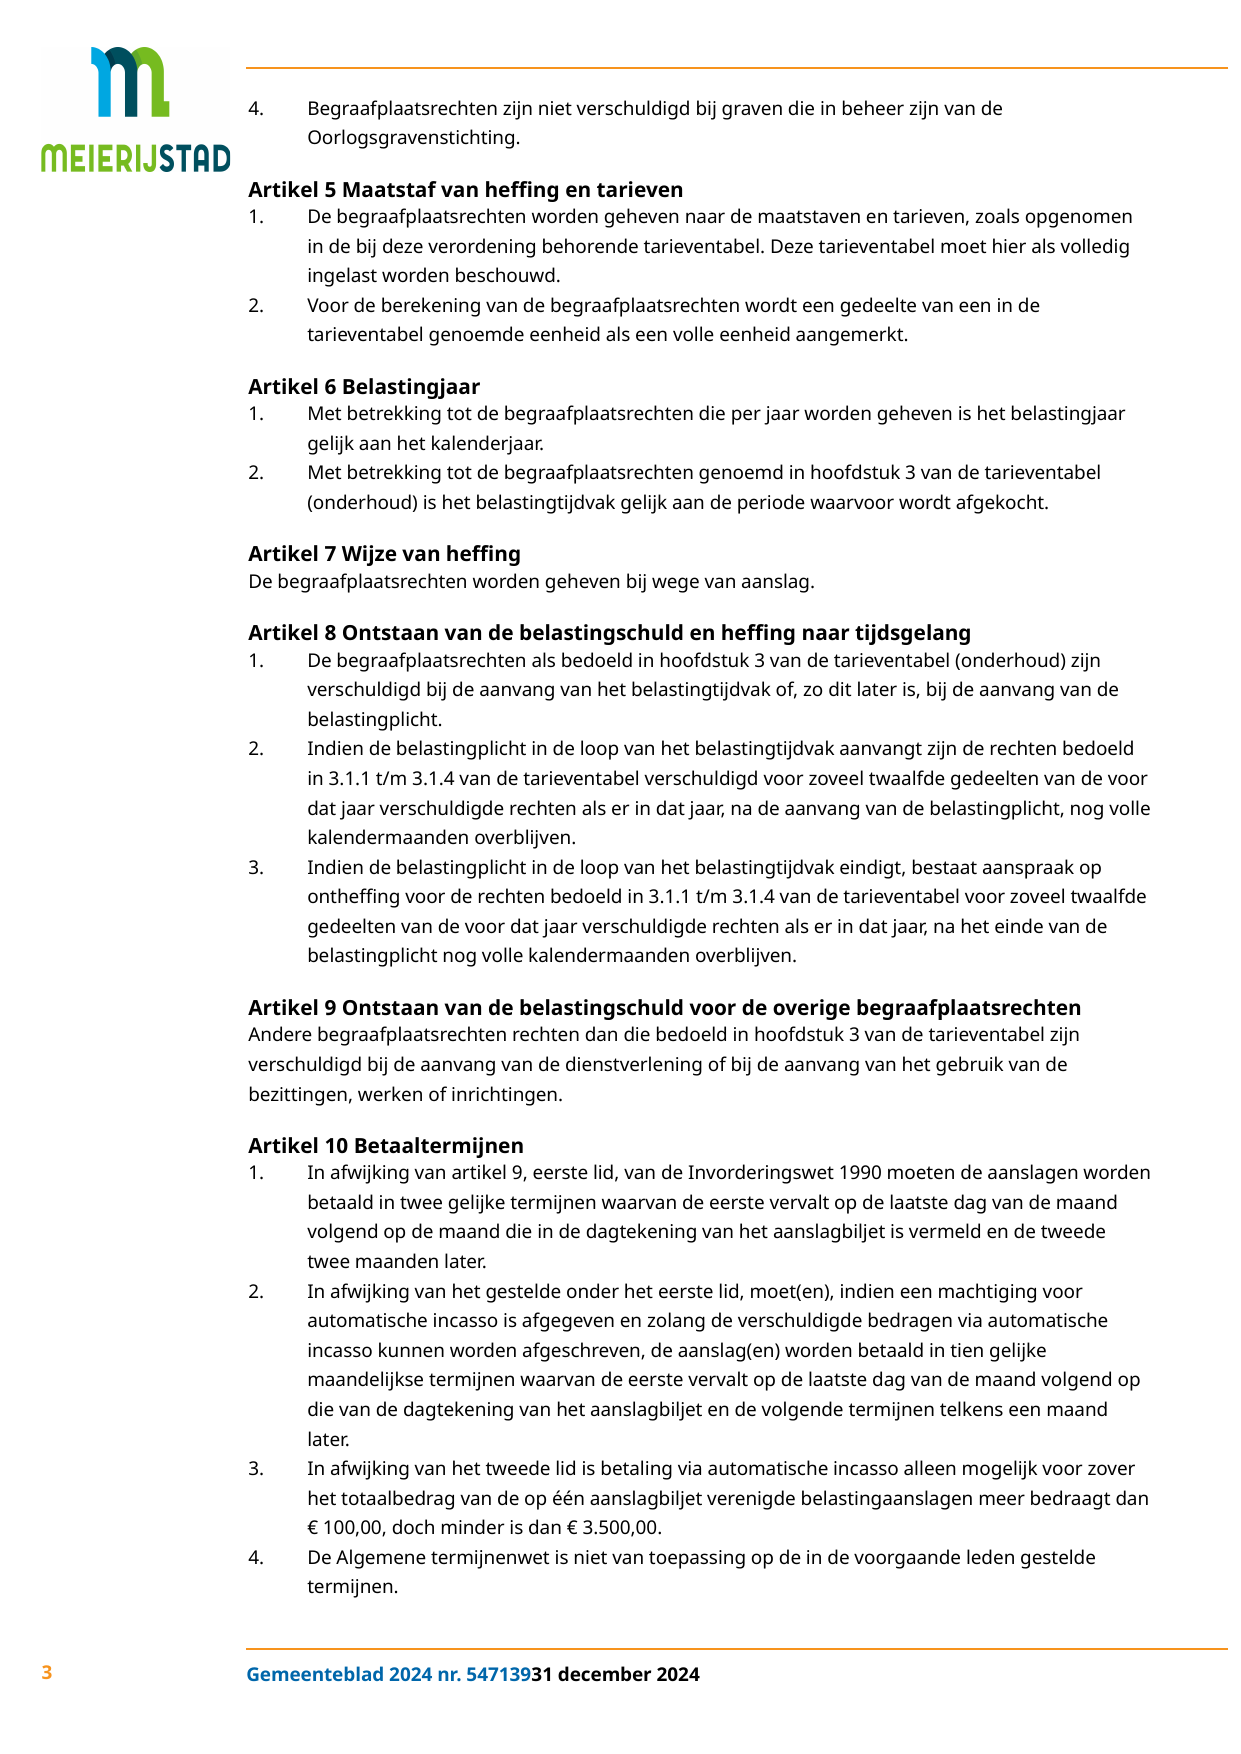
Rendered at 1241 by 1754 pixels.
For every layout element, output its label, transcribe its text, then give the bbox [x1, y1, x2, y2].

list Begraafplaatsrechten zijn niet verschuldigd bij graven die in beheer zijn van de Oorlogsgravenstichting. [248, 95, 1152, 150]
list Indien de belastingplicht in de loop van het belastingtijdvak eindigt, bestaat aanspraak op ontheffing voor de rechten bedoeld in 3.1.1 t/m 3.1.4 van de tarieventabel voor zoveel twaalfde gedeelten van de voor dat jaar verschuldigde rechten als er in dat jaar, na het einde van de belastingplicht nog volle kalendermaanden overblijven. [248, 854, 1152, 968]
list Met betrekking tot de begraafplaatsrechten die per jaar worden geheven is het belastingjaar gelijk aan het kalenderjaar. [248, 400, 1152, 456]
text Artikel 7 Wijze van heffing [248, 539, 1152, 568]
text De begraafplaatsrechten worden geheven bij wege van aanslag. [248, 568, 1152, 594]
picture [41, 47, 231, 172]
list Met betrekking tot de begraafplaatsrechten genoemd in hoofdstuk 3 van de tarieventabel (onderhoud) is het belastingtijdvak gelijk aan de periode waarvoor wordt afgekocht. [248, 459, 1152, 515]
text Artikel 8 Ontstaan van de belastingschuld en heffing naar tijdsgelang [248, 618, 1152, 647]
text Artikel 9 Ontstaan van de belastingschuld voor de overige begraafplaatsrechten [248, 993, 1152, 1022]
list Voor de berekening van de begraafplaatsrechten wordt een gedeelte van een in de tarieventabel genoemde eenheid als een volle eenheid aangemerkt. [248, 292, 1152, 347]
list In afwijking van het tweede lid is betaling via automatische incasso alleen mogelijk voor zover het totaalbedrag van de op één aanslagbiljet verenigde belastingaanslagen meer bedraagt dan € 100,00, doch minder is dan € 3.500,00. [248, 1455, 1152, 1540]
list Indien de belastingplicht in de loop van het belastingtijdvak aanvangt zijn de rechten bedoeld in 3.1.1 t/m 3.1.4 van de tarieventabel verschuldigd voor zoveel twaalfde gedeelten van de voor dat jaar verschuldigde rechten als er in dat jaar, na de aanvang van de belastingplicht, nog volle kalendermaanden overblijven. [248, 736, 1152, 850]
text Artikel 6 Belastingjaar [248, 372, 1152, 400]
list De Algemene termijnenwet is niet van toepassing op de in de voorgaande leden gestelde termijnen. [248, 1544, 1152, 1599]
text Andere begraafplaatsrechten rechten dan die bedoeld in hoofdstuk 3 van de tarieventabel zijn verschuldigd bij de aanvang van de dienstverlening of bij de aanvang van het gebruik van de bezittingen, werken of inrichtingen. [248, 1022, 1152, 1106]
list In afwijking van het gestelde onder het eerste lid, moet(en), indien een machtiging voor automatische incasso is afgegeven en zolang de verschuldigde bedragen via automatische incasso kunnen worden afgeschreven, de aanslag(en) worden betaald in tien gelijke maandelijkse termijnen waarvan de eerste vervalt op de laatste dag van de maand volgend op die van de dagtekening van het aanslagbiljet en de volgende termijnen telkens een maand later. [248, 1278, 1152, 1452]
text Artikel 5 Maatstaf van heffing en tarieven [248, 175, 1152, 203]
list De begraafplaatsrechten worden geheven naar de maatstaven en tarieven, zoals opgenomen in de bij deze verordening behorende tarieventabel. Deze tarieventabel moet hier als volledig ingelast worden beschouwd. [248, 203, 1152, 288]
list De begraafplaatsrechten als bedoeld in hoofdstuk 3 van de tarieventabel (onderhoud) zijn verschuldigd bij de aanvang van het belastingtijdvak of, zo dit later is, bij de aanvang van de belastingplicht. [248, 647, 1152, 732]
text Artikel 10 Betaaltermijnen [248, 1131, 1152, 1159]
list In afwijking van artikel 9, eerste lid, van de Invorderingswet 1990 moeten de aanslagen worden betaald in twee gelijke termijnen waarvan de eerste vervalt op de laatste dag van de maand volgend op de maand die in de dagtekening van het aanslagbiljet is vermeld en de tweede twee maanden later. [248, 1159, 1152, 1274]
